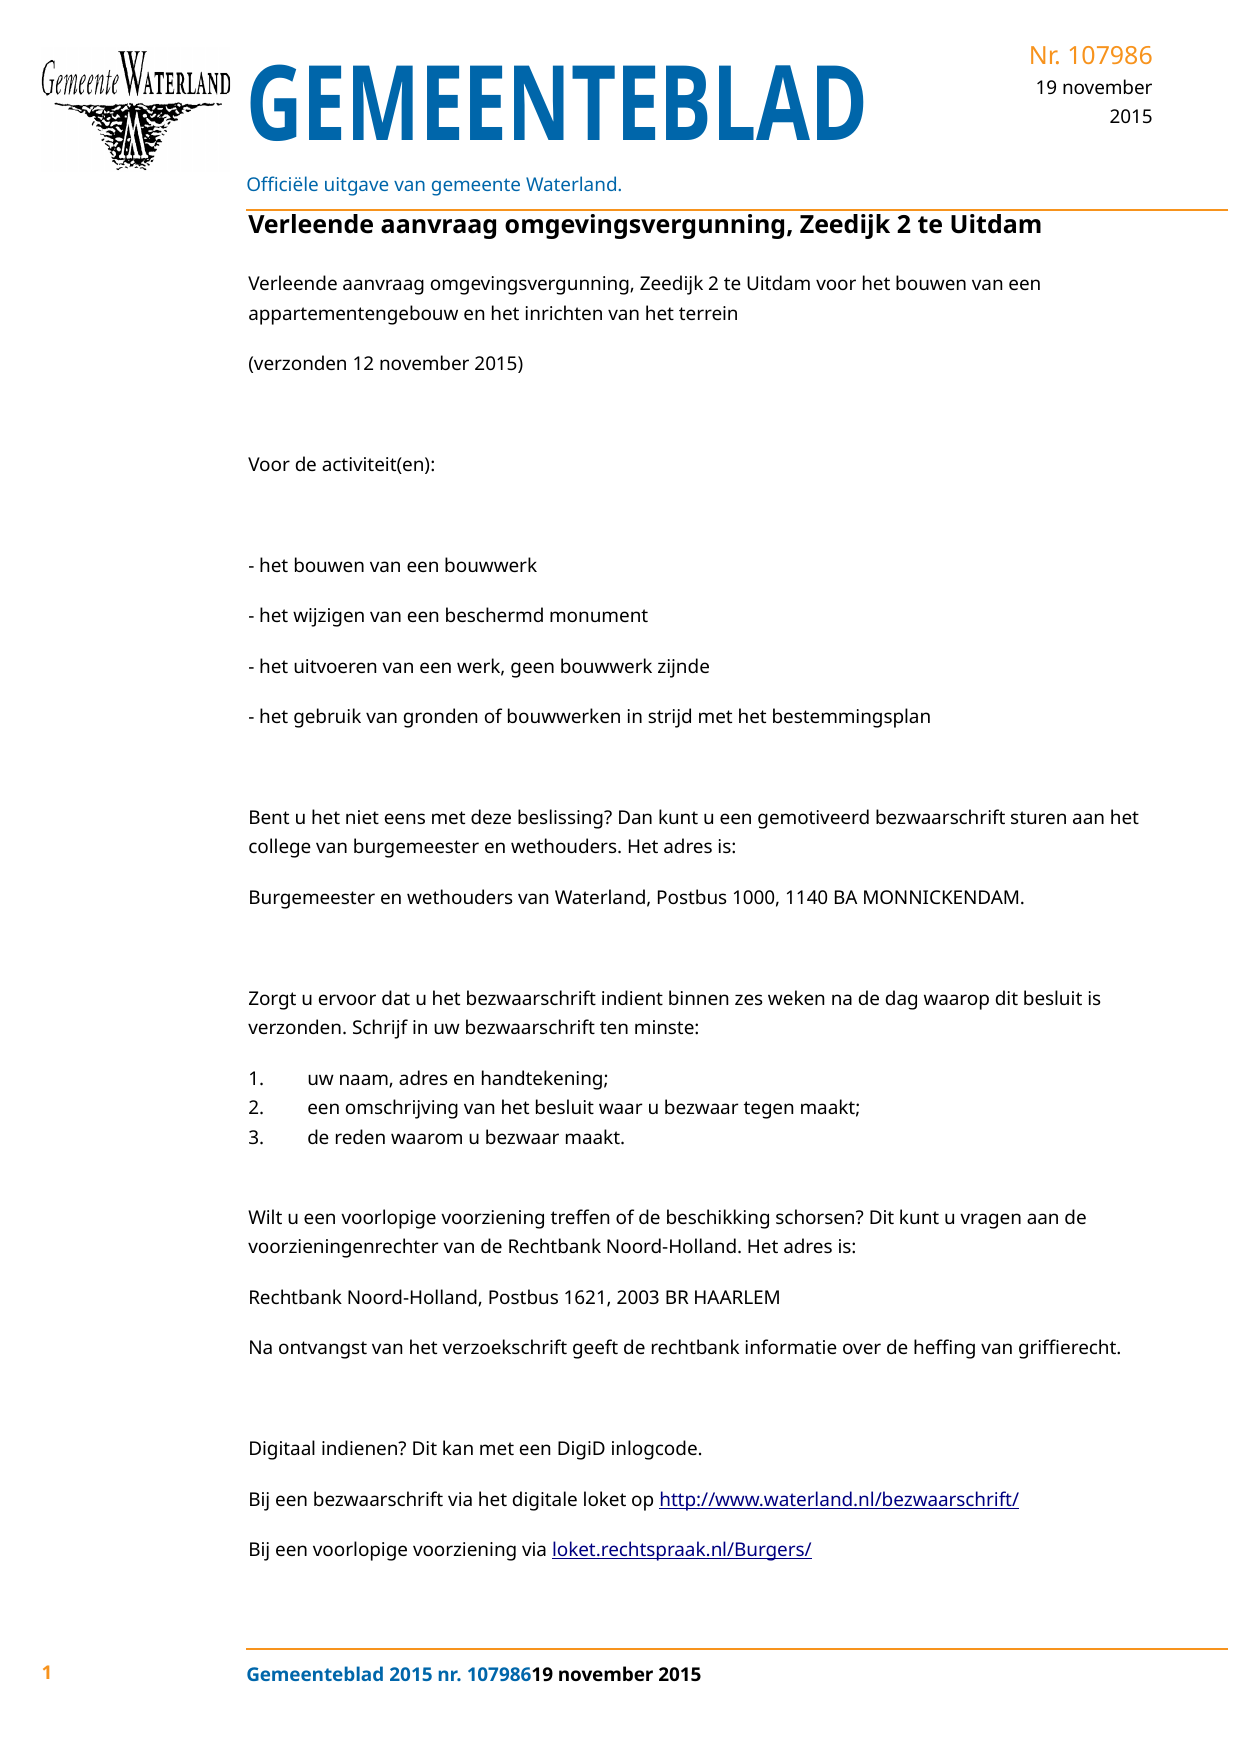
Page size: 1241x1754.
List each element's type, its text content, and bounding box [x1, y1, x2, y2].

text Na ontvangst van het verzoekschrift geeft de rechtbank informatie over de heffing van griffierecht. [248, 1334, 1152, 1360]
text - het bouwen van een bouwwerk [248, 552, 1152, 578]
text (verzonden 12 november 2015) [248, 350, 1152, 376]
text Bij een bezwaarschrift via het digitale loket op http://www.waterland.nl/bezwaarschrift/ [248, 1486, 1152, 1511]
text Zorgt u ervoor dat u het bezwaarschrift indient binnen zes weken na de dag waarop dit besluit is verzonden. Schrijf in uw bezwaarschrift ten minste: [248, 985, 1152, 1040]
text Verleende aanvraag omgevingsvergunning, Zeedijk 2 te Uitdam [248, 211, 1152, 241]
picture [41, 47, 231, 172]
text Rechtbank Noord-Holland, Postbus 1621, 2003 BR HAARLEM [248, 1284, 1152, 1310]
text Burgemeester en wethouders van Waterland, Postbus 1000, 1140 BA MONNICKENDAM. [248, 884, 1152, 910]
text - het wijzigen van een beschermd monument [248, 602, 1152, 628]
list de reden waarom u bezwaar maakt. [248, 1124, 1152, 1150]
text - het uitvoeren van een werk, geen bouwwerk zijnde [248, 653, 1152, 678]
text - het gebruik van gronden of bouwwerken in strijd met het bestemmingsplan [248, 703, 1152, 729]
text Verleende aanvraag omgevingsvergunning, Zeedijk 2 te Uitdam voor het bouwen van een appartementengebouw en het inrichten van het terrein [248, 270, 1152, 326]
list uw naam, adres en handtekening; [248, 1065, 1152, 1091]
text Bent u het niet eens met deze beslissing? Dan kunt u een gemotiveerd bezwaarschrift sturen aan het college van burgemeester en wethouders. Het adres is: [248, 804, 1152, 859]
text Digitaal indienen? Dit kan met een DigiD inlogcode. [248, 1435, 1152, 1461]
text Voor de activiteit(en): [248, 451, 1152, 477]
list een omschrijving van het besluit waar u bezwaar tegen maakt; [248, 1094, 1152, 1120]
text Bij een voorlopige voorziening via loket.rechtspraak.nl/Burgers/ [248, 1536, 1152, 1562]
text Wilt u een voorlopige voorziening treffen of de beschikking schorsen? Dit kunt u vragen aan de voorzieningenrechter van de Rechtbank Noord-Holland. Het adres is: [248, 1204, 1152, 1259]
